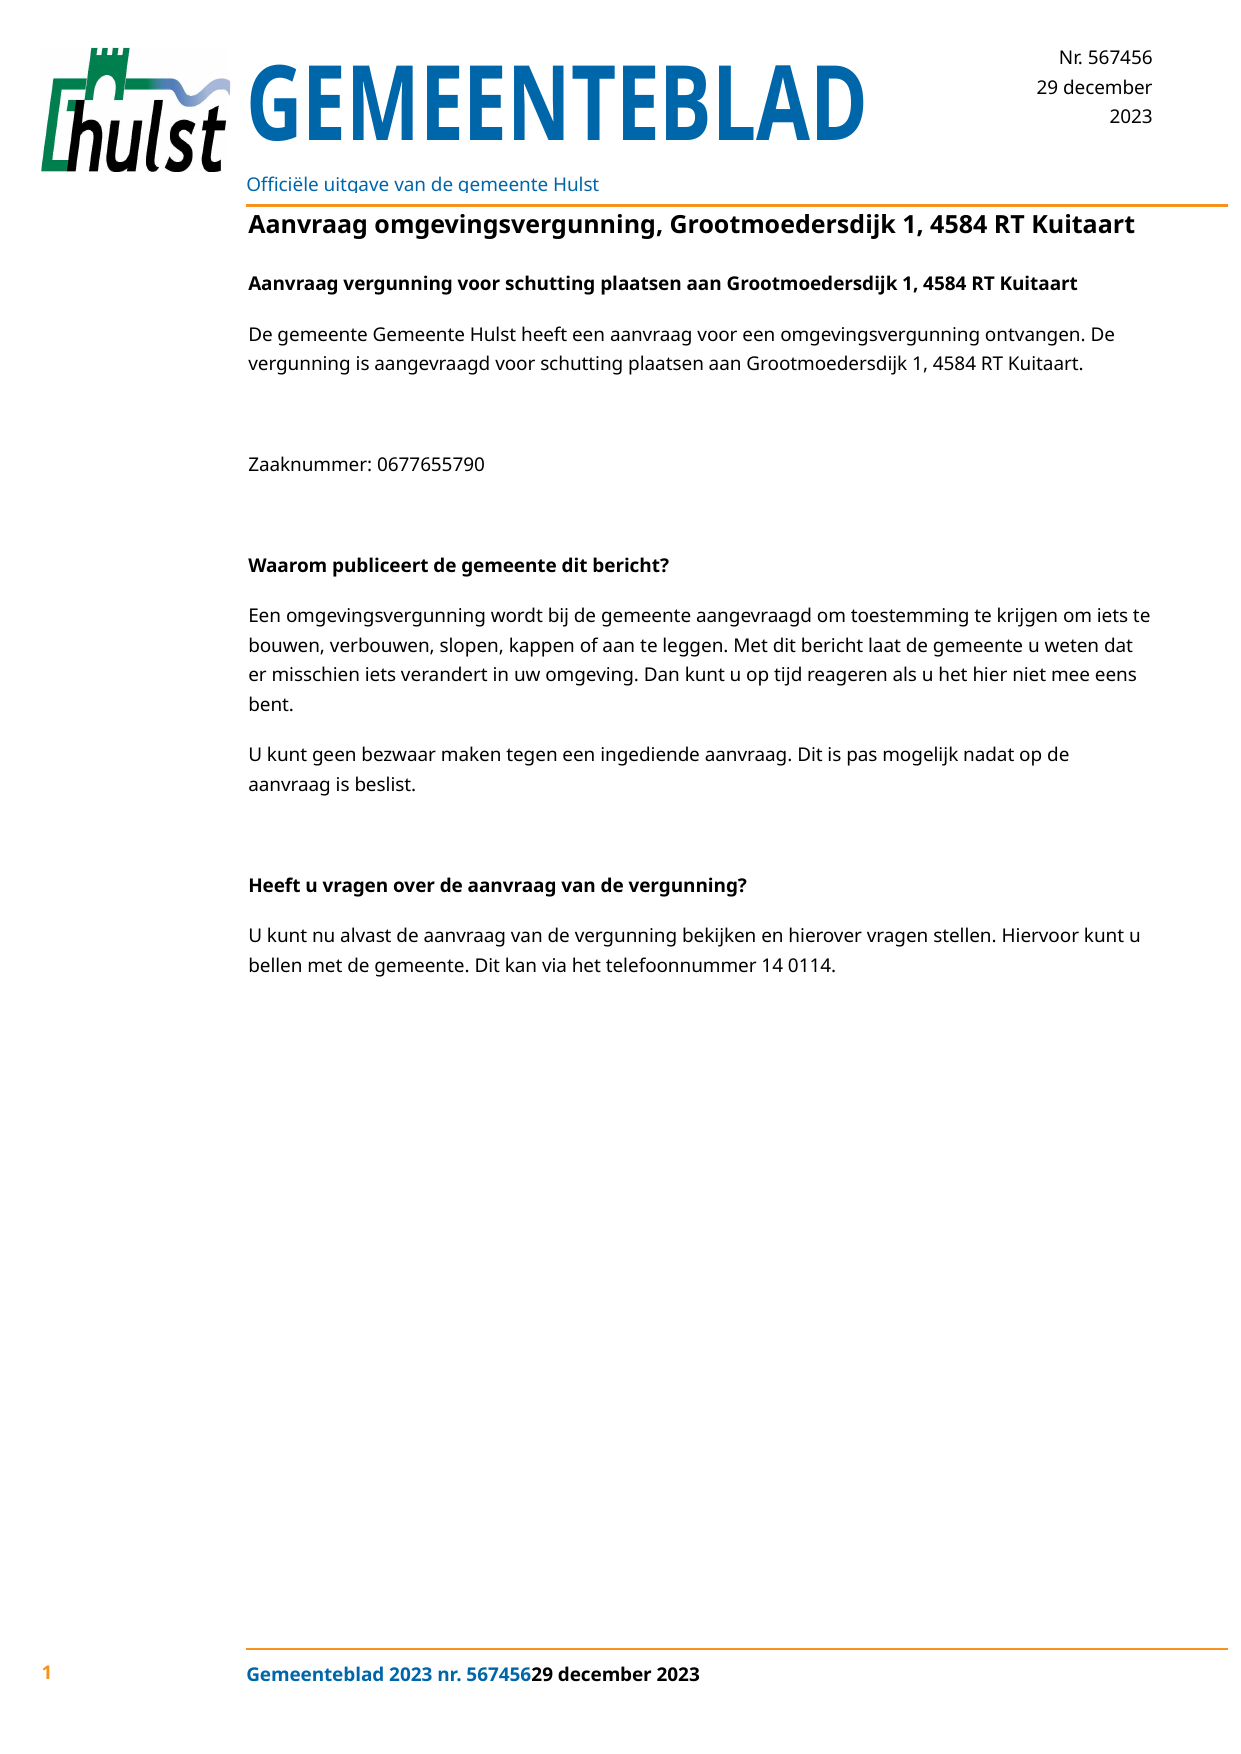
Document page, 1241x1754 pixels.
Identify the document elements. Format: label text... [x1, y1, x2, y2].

text Aanvraag omgevingsvergunning, Grootmoedersdijk 1, 4584 RT Kuitaart [248, 207, 1152, 241]
text Zaaknummer: 0677655790 [248, 451, 1152, 477]
text Aanvraag vergunning voor schutting plaatsen aan Grootmoedersdijk 1, 4584 RT Kuitaart [248, 270, 1152, 296]
text Een omgevingsvergunning wordt bij de gemeente aangevraagd om toestemming te krijgen om iets te bouwen, verbouwen, slopen, kappen of aan te leggen. Met dit bericht laat de gemeente u weten dat er misschien iets verandert in uw omgeving. Dan kunt u op tijd reageren als u het hier niet mee eens bent. [248, 602, 1152, 717]
text U kunt geen bezwaar maken tegen een ingediende aanvraag. Dit is pas mogelijk nadat op de aanvraag is beslist. [248, 742, 1152, 797]
text U kunt nu alvast de aanvraag van de vergunning bekijken en hierover vragen stellen. Hiervoor kunt u bellen met de gemeente. Dit kan via het telefoonnummer 14 0114. [248, 922, 1152, 978]
text Heeft u vragen over de aanvraag van de vergunning? [248, 872, 1152, 898]
picture [41, 47, 231, 172]
text Waarom publiceert de gemeente dit bericht? [248, 552, 1152, 578]
text De gemeente Gemeente Hulst heeft een aanvraag voor een omgevingsvergunning ontvangen. De vergunning is aangevraagd voor schutting plaatsen aan Grootmoedersdijk 1, 4584 RT Kuitaart. [248, 321, 1152, 376]
